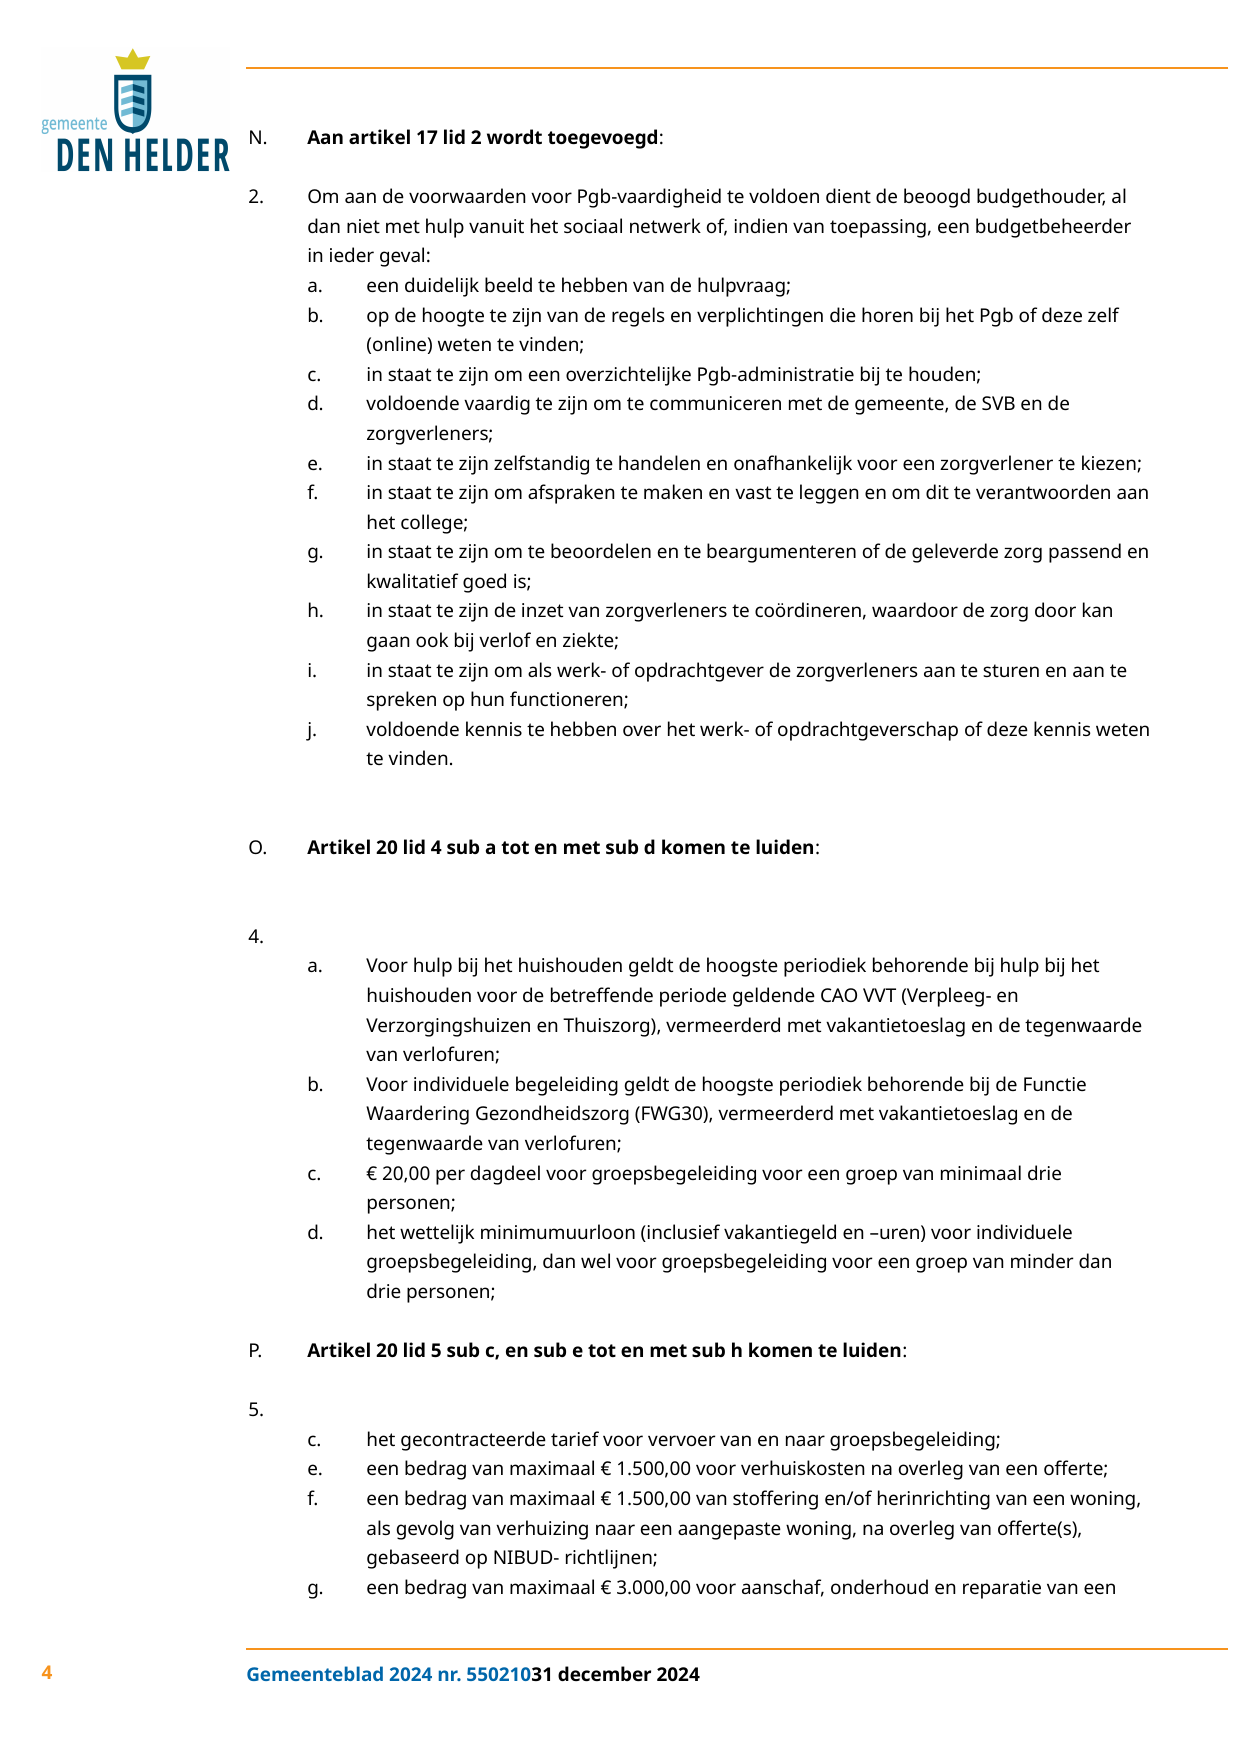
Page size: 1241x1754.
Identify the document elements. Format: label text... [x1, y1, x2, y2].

list het wettelijk minimumuurloon (inclusief vakantiegeld en –uren) voor individuele groepsbegeleiding, dan wel voor groepsbegeleiding voor een groep van minder dan drie personen; [307, 1219, 1152, 1304]
list voldoende kennis te hebben over het werk- of opdrachtgeverschap of deze kennis weten te vinden. [307, 716, 1152, 771]
list in staat te zijn zelfstandig te handelen en onafhankelijk voor een zorgverlener te kiezen; [307, 450, 1152, 476]
picture [63, 144, 68, 165]
picture [41, 47, 231, 172]
picture [220, 160, 224, 172]
list een bedrag van maximaal € 1.500,00 van stoffering en/of herinrichting van een woning, als gevolg van verhuizing naar een aangepaste woning, na overleg van offerte(s), gebaseerd op NIBUD- richtlijnen; [307, 1485, 1152, 1570]
list in staat te zijn de inzet van zorgverleners te coördineren, waardoor de zorg door kan gaan ook bij verlof en ziekte; [307, 598, 1152, 653]
list op de hoogte te zijn van de regels en verplichtingen die horen bij het Pgb of deze zelf (online) weten te vinden; [307, 302, 1152, 357]
list in staat te zijn om te beoordelen en te beargumenteren of de geleverde zorg passend en kwalitatief goed is; [307, 538, 1152, 594]
list het gecontracteerde tarief voor vervoer van en naar groepsbegeleiding; [307, 1426, 1152, 1452]
list Artikel 20 lid 4 sub a tot en met sub d komen te luiden: [248, 834, 1152, 860]
list in staat te zijn om een overzichtelijke Pgb-administratie bij te houden; [307, 361, 1152, 387]
list Voor individuele begeleiding geldt de hoogste periodiek behorende bij de Functie Waardering Gezondheidszorg (FWG30), vermeerderd met vakantietoeslag en de tegenwaarde van verlofuren; [307, 1071, 1152, 1156]
list Voor hulp bij het huishouden geldt de hoogste periodiek behorende bij hulp bij het huishouden voor de betreffende periode geldende CAO VVT (Verpleeg- en Verzorgingshuizen en Thuiszorg), vermeerderd met vakantietoeslag en de tegenwaarde van verlofuren; [307, 953, 1152, 1067]
list in staat te zijn om als werk- of opdrachtgever de zorgverleners aan te sturen en aan te spreken op hun functioneren; [307, 657, 1152, 712]
list € 20,00 per dagdeel voor groepsbegeleiding voor een groep van minimaal drie personen; [307, 1160, 1152, 1215]
picture [130, 157, 135, 172]
list een bedrag van maximaal € 1.500,00 voor verhuiskosten na overleg van een offerte; [307, 1456, 1152, 1481]
list in staat te zijn om afspraken te maken en vast te leggen en om dit te verantwoorden aan het college; [307, 479, 1152, 535]
list een bedrag van maximaal € 3.000,00 voor aanschaf, onderhoud en reparatie van een [307, 1574, 1152, 1600]
list Om aan de voorwaarden voor Pgb-vaardigheid te voldoen dient de beoogd budgethouder, al dan niet met hulp vanuit het sociaal netwerk of, indien van toepassing, een budgetbeheerder in ieder geval: [248, 183, 1152, 268]
picture [182, 144, 187, 165]
list Artikel 20 lid 5 sub c, en sub e tot en met sub h komen te luiden: [248, 1337, 1152, 1363]
picture [100, 154, 106, 172]
list voldoende vaardig te zijn om te communiceren met de gemeente, de SVB en de zorgverleners; [307, 391, 1152, 446]
list Aan artikel 17 lid 2 wordt toegevoegd: [248, 124, 1152, 150]
list een duidelijk beeld te hebben van de hulpvraag; [307, 272, 1152, 298]
